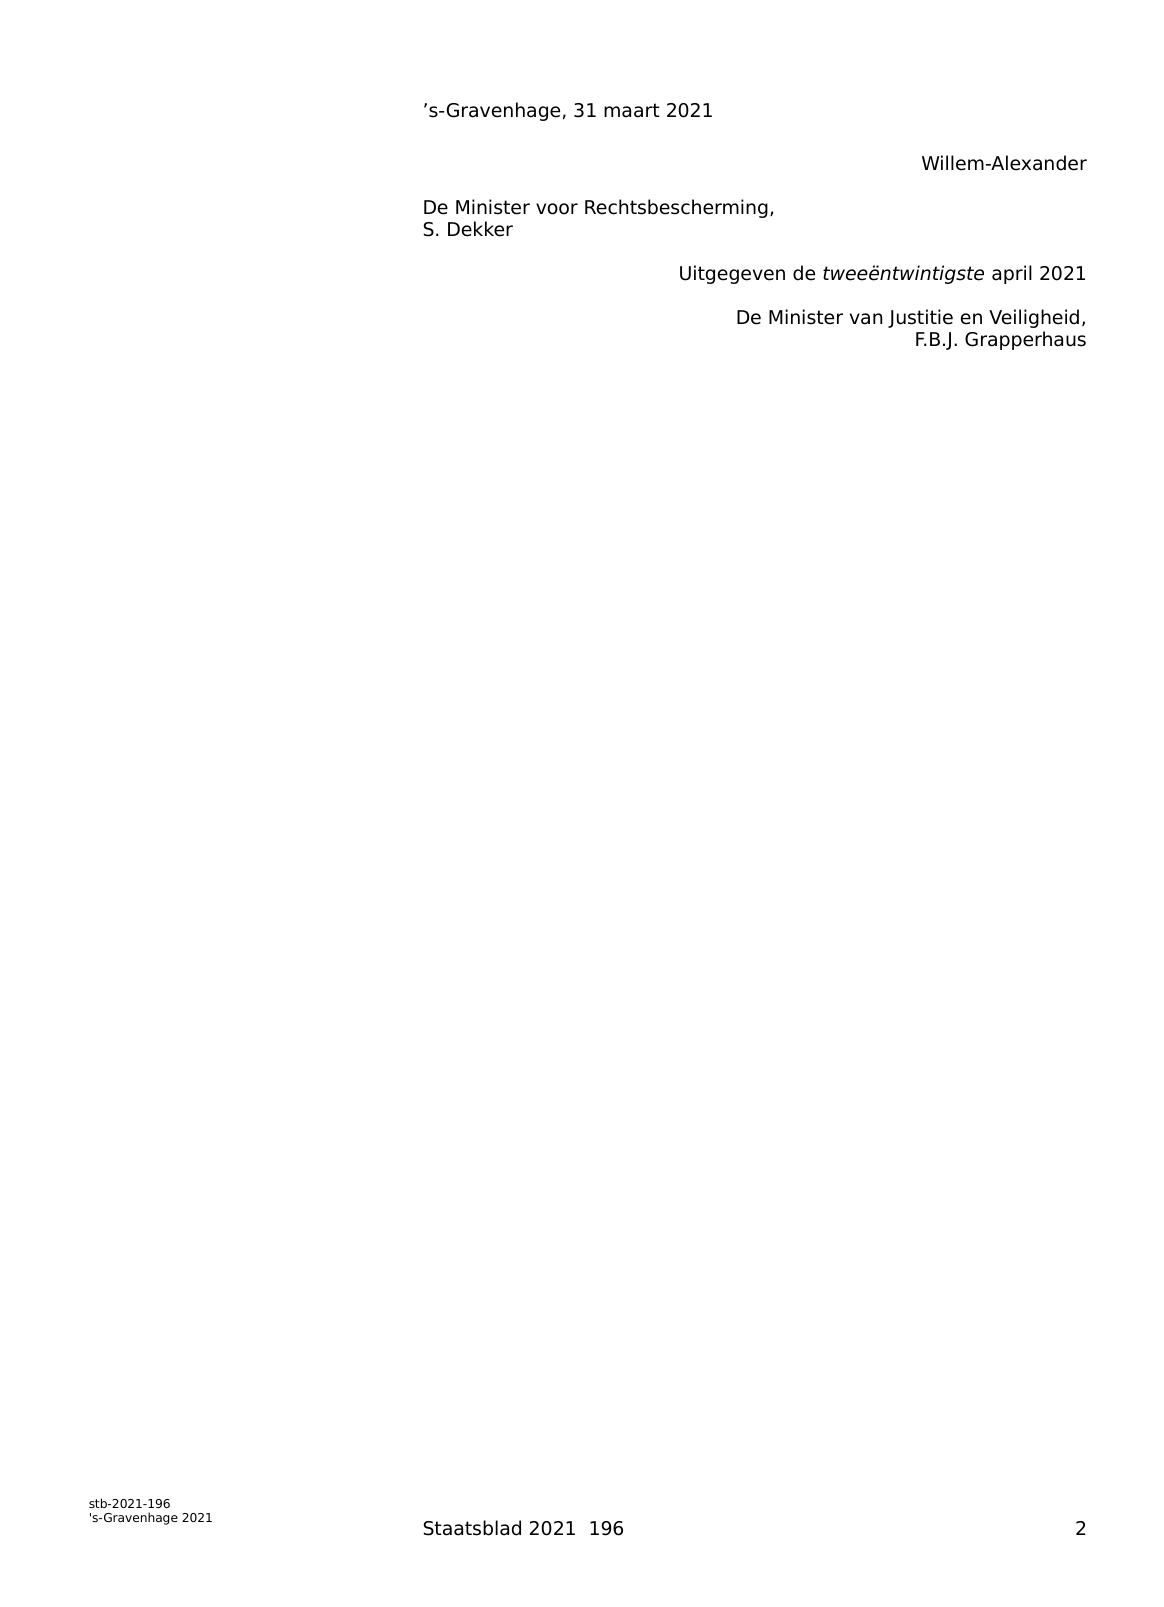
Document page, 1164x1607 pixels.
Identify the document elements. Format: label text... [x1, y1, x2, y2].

text Uitgegeven de tweeëntwintigste april 2021 [422, 263, 1087, 285]
text stb-2021-196 [88, 1497, 323, 1511]
text Willem-Alexander [422, 152, 1087, 174]
text 's-Gravenhage 2021 [88, 1511, 323, 1525]
text De Minister voor Rechtsbescherming, S. Dekker [422, 197, 1087, 241]
text ’s-Gravenhage, 31 maart 2021 [422, 100, 1087, 122]
text De Minister van Justitie en Veiligheid, F.B.J. Grapperhaus [422, 307, 1087, 351]
